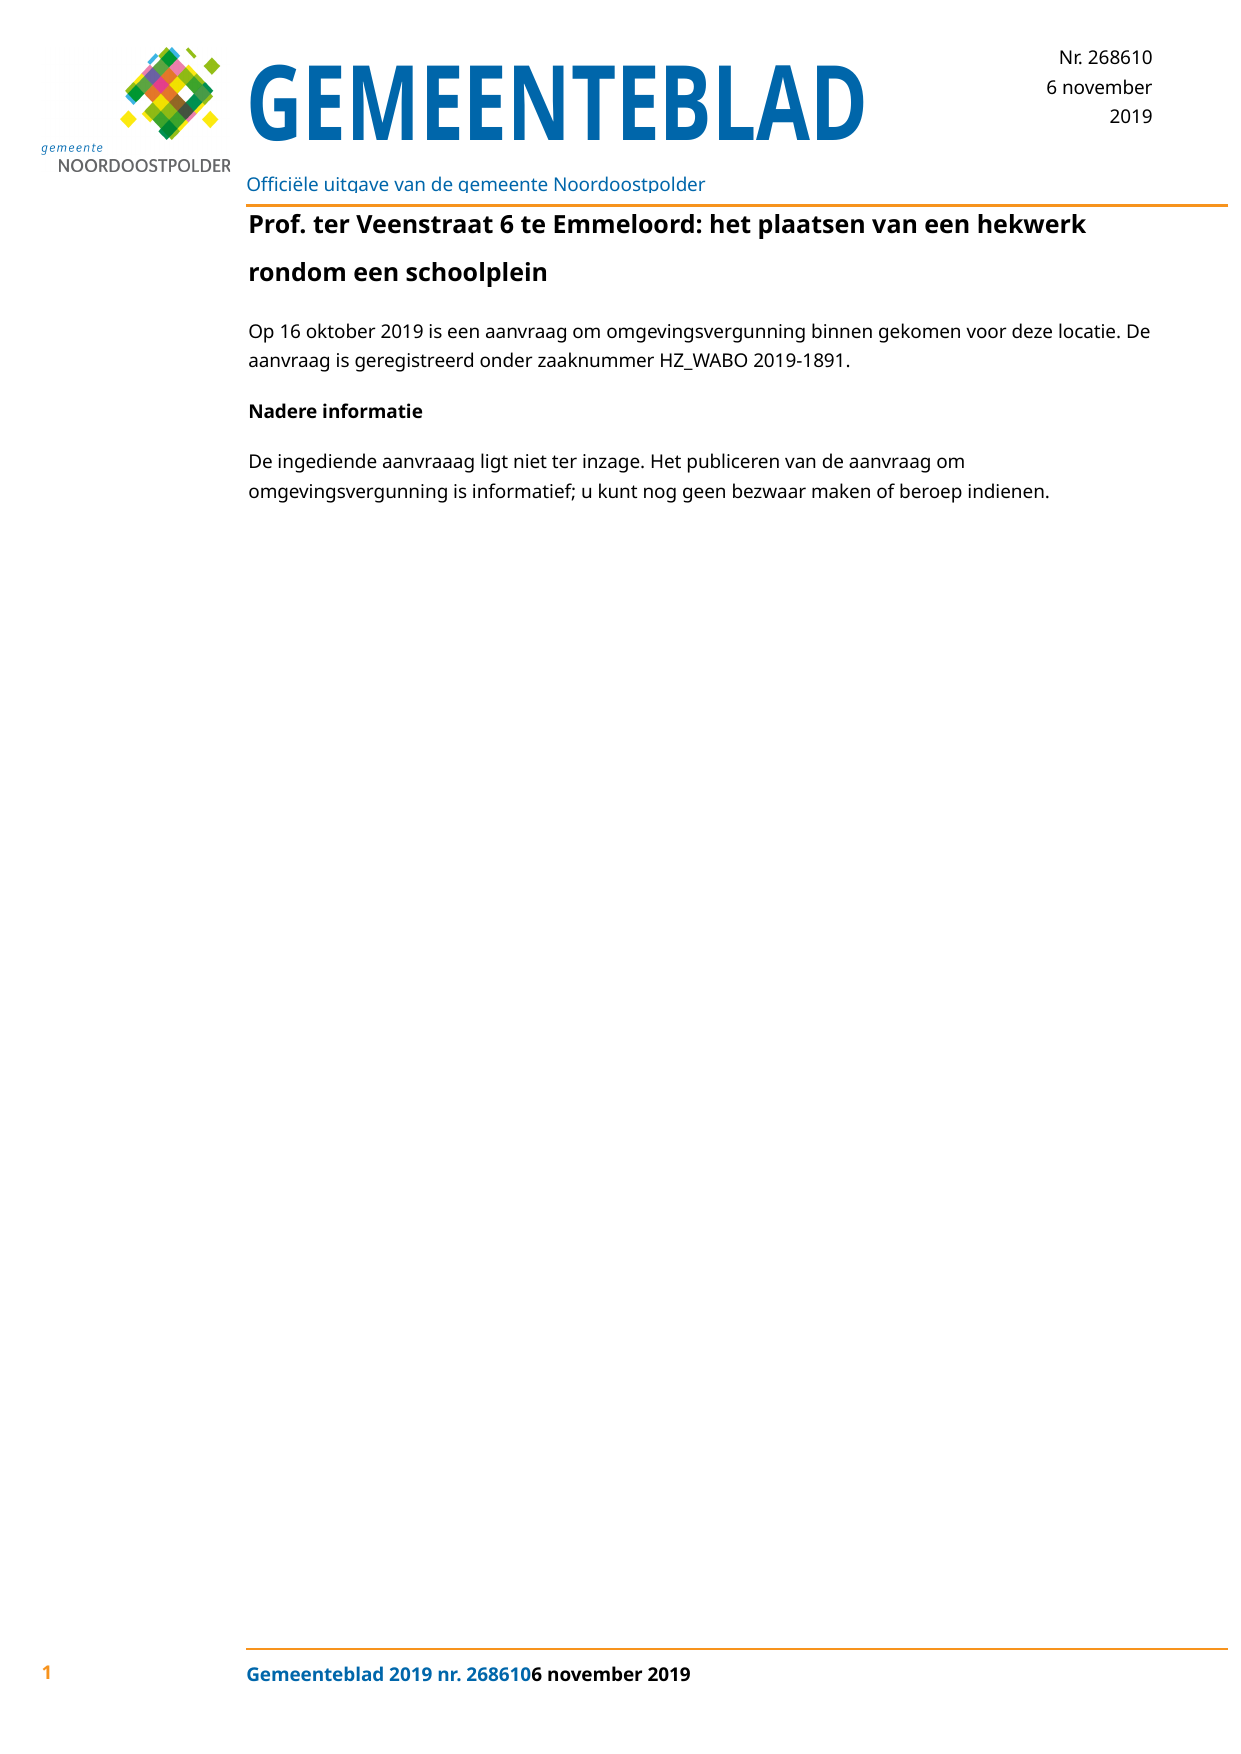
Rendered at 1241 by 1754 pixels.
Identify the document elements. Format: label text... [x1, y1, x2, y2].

picture [41, 47, 231, 172]
text Nadere informatie [248, 398, 1152, 424]
text Op 16 oktober 2019 is een aanvraag om omgevingsvergunning binnen gekomen voor deze locatie. De aanvraag is geregistreerd onder zaaknummer HZ_WABO 2019-1891. [248, 318, 1152, 373]
text Prof. ter Veenstraat 6 te Emmeloord: het plaatsen van een hekwerk rondom een schoolplein [248, 207, 1152, 288]
text De ingediende aanvraaag ligt niet ter inzage. Het publiceren van de aanvraag om omgevingsvergunning is informatief; u kunt nog geen bezwaar maken of beroep indienen. [248, 448, 1152, 504]
